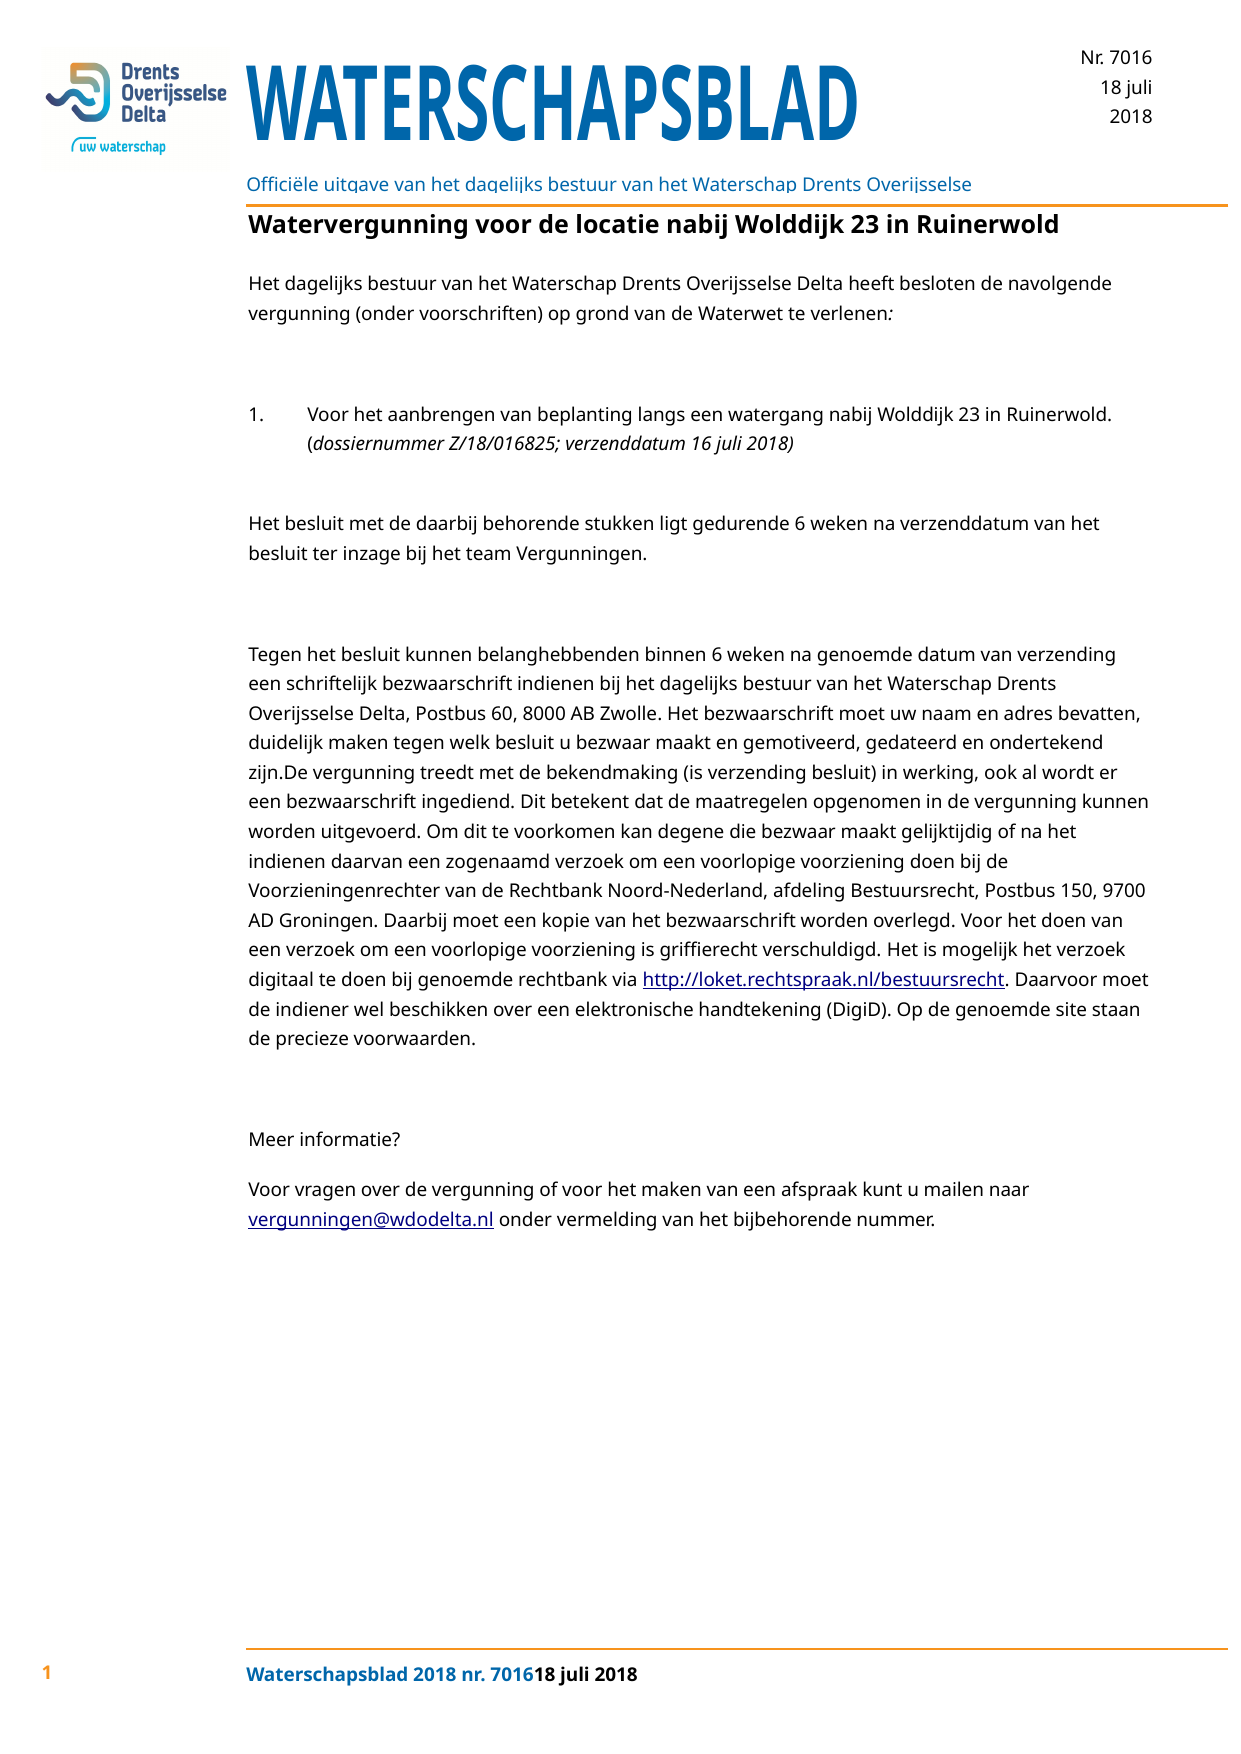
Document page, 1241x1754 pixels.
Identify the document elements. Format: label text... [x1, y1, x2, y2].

text Het dagelijks bestuur van het Waterschap Drents Overijsselse Delta heeft besloten de navolgende vergunning (onder voorschriften) op grond van de Waterwet te verlenen: [248, 270, 1152, 326]
text Het besluit met de daarbij behorende stukken ligt gedurende 6 weken na verzenddatum van het besluit ter inzage bij het team Vergunningen. [248, 510, 1152, 566]
picture [41, 47, 231, 172]
text Voor vragen over de vergunning of voor het maken van een afspraak kunt u mailen naar vergunningen@wdodelta.nl onder vermelding van het bijbehorende nummer. [248, 1177, 1152, 1232]
text Tegen het besluit kunnen belanghebbenden binnen 6 weken na genoemde datum van verzending een schriftelijk bezwaarschrift indienen bij het dagelijks bestuur van het Waterschap Drents Overijsselse Delta, Postbus 60, 8000 AB Zwolle. Het bezwaarschrift moet uw naam en adres bevatten, duidelijk maken tegen welk besluit u bezwaar maakt en gemotiveerd, gedateerd en ondertekend zijn.De vergunning treedt met de bekendmaking (is verzending besluit) in werking, ook al wordt er een bezwaarschrift ingediend. Dit betekent dat de maatregelen opgenomen in de vergunning kunnen worden uitgevoerd. Om dit te voorkomen kan degene die bezwaar maakt gelijktijdig of na het indienen daarvan een zogenaamd verzoek om een voorlopige voorziening doen bij de Voorzieningenrechter van de Rechtbank Noord-Nederland, afdeling Bestuursrecht, Postbus 150, 9700 AD Groningen. Daarbij moet een kopie van het bezwaarschrift worden overlegd. Voor het doen van een verzoek om een voorlopige voorziening is griffierecht verschuldigd. Het is mogelijk het verzoek digitaal te doen bij genoemde rechtbank via http://loket.rechtspraak.nl/bestuursrecht. Daarvoor moet de indiener wel beschikken over een elektronische handtekening (DigiD). Op de genoemde site staan de precieze voorwaarden. [248, 641, 1152, 1051]
text Watervergunning voor de locatie nabij Wolddijk 23 in Ruinerwold [248, 207, 1152, 241]
text Meer informatie? [248, 1126, 1152, 1152]
list Voor het aanbrengen van beplanting langs een watergang nabij Wolddijk 23 in Ruinerwold. (dossiernummer Z/18/016825; verzenddatum 16 juli 2018) [248, 401, 1152, 456]
